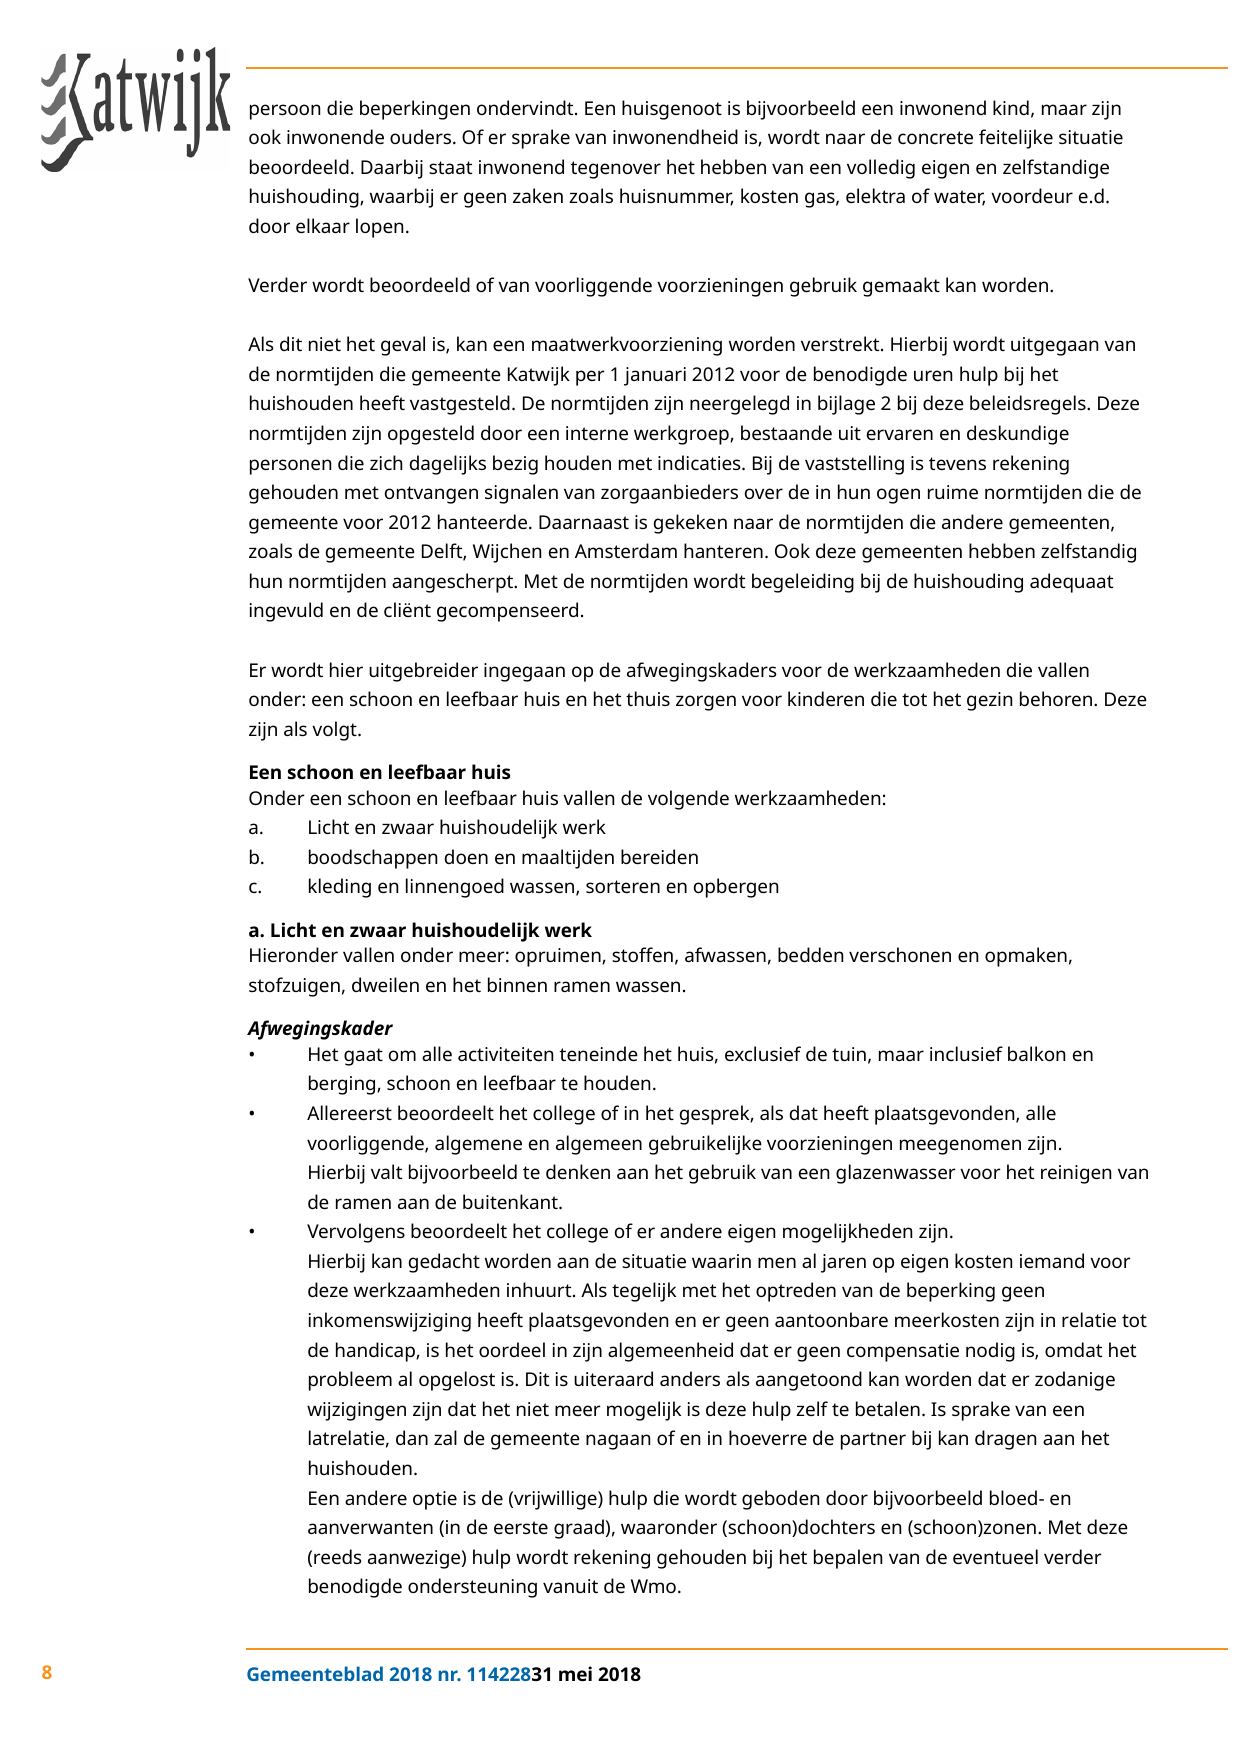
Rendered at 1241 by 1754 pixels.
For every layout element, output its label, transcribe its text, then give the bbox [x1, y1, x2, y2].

text Afwegingskader [248, 1015, 1152, 1041]
text Onder een schoon en leefbaar huis vallen de volgende werkzaamheden: [248, 785, 1152, 811]
list Vervolgens beoordeelt het college of er andere eigen mogelijkheden zijn. [248, 1218, 1152, 1244]
list Hierbij valt bijvoorbeeld te denken aan het gebruik van een glazenwasser voor het reinigen van de ramen aan de buitenkant. [248, 1159, 1152, 1214]
list Het gaat om alle activiteiten teneinde het huis, exclusief de tuin, maar inclusief balkon en berging, schoon en leefbaar te houden. [248, 1041, 1152, 1096]
text Hieronder vallen onder meer: opruimen, stoffen, afwassen, bedden verschonen en opmaken, stofzuigen, dweilen en het binnen ramen wassen. [248, 942, 1152, 998]
list boodschappen doen en maaltijden bereiden [248, 844, 1152, 870]
text a. Licht en zwaar huishoudelijk werk [248, 917, 1152, 942]
text Als dit niet het geval is, kan een maatwerkvoorziening worden verstrekt. Hierbij wordt uitgegaan van de normtijden die gemeente Katwijk per 1 januari 2012 voor de benodigde uren hulp bij het huishouden heeft vastgesteld. De normtijden zijn neergelegd in bijlage 2 bij deze beleidsregels. Deze normtijden zijn opgesteld door een interne werkgroep, bestaande uit ervaren en deskundige personen die zich dagelijks bezig houden met indicaties. Bij de vaststelling is tevens rekening gehouden met ontvangen signalen van zorgaanbieders over de in hun ogen ruime normtijden die de gemeente voor 2012 hanteerde. Daarnaast is gekeken naar de normtijden die andere gemeenten, zoals de gemeente Delft, Wijchen en Amsterdam hanteren. Ook deze gemeenten hebben zelfstandig hun normtijden aangescherpt. Met de normtijden wordt begeleiding bij de huishouding adequaat ingevuld en de cliënt gecompenseerd. [248, 331, 1152, 623]
list Licht en zwaar huishoudelijk werk [248, 814, 1152, 840]
text Een schoon en leefbaar huis [248, 759, 1152, 785]
picture [41, 47, 231, 172]
list kleding en linnengoed wassen, sorteren en opbergen [248, 874, 1152, 899]
text persoon die beperkingen ondervindt. Een huisgenoot is bijvoorbeeld een inwonend kind, maar zijn ook inwonende ouders. Of er sprake van inwonendheid is, wordt naar de concrete feitelijke situatie beoordeeld. Daarbij staat inwonend tegenover het hebben van een volledig eigen en zelfstandige huishouding, waarbij er geen zaken zoals huisnummer, kosten gas, elektra of water, voordeur e.d. door elkaar lopen. [248, 95, 1152, 239]
text Er wordt hier uitgebreider ingegaan op de afwegingskaders voor de werkzaamheden die vallen onder: een schoon en leefbaar huis en het thuis zorgen voor kinderen die tot het gezin behoren. Deze zijn als volgt. [248, 657, 1152, 742]
list Hierbij kan gedacht worden aan de situatie waarin men al jaren op eigen kosten iemand voor deze werkzaamheden inhuurt. Als tegelijk met het optreden van de beperking geen inkomenswijziging heeft plaatsgevonden en er geen aantoonbare meerkosten zijn in relatie tot de handicap, is het oordeel in zijn algemeenheid dat er geen compensatie nodig is, omdat het probleem al opgelost is. Dit is uiteraard anders als aangetoond kan worden dat er zodanige wijzigingen zijn dat het niet meer mogelijk is deze hulp zelf te betalen. Is sprake van een latrelatie, dan zal de gemeente nagaan of en in hoeverre de partner bij kan dragen aan het huishouden. [248, 1248, 1152, 1481]
list Allereerst beoordeelt het college of in het gesprek, als dat heeft plaatsgevonden, alle voorliggende, algemene en algemeen gebruikelijke voorzieningen meegenomen zijn. [248, 1100, 1152, 1155]
text Verder wordt beoordeeld of van voorliggende voorzieningen gebruik gemaakt kan worden. [248, 272, 1152, 298]
list Een andere optie is de (vrijwillige) hulp die wordt geboden door bijvoorbeeld bloed- en aanverwanten (in de eerste graad), waaronder (schoon)dochters en (schoon)zonen. Met deze (reeds aanwezige) hulp wordt rekening gehouden bij het bepalen van de eventueel verder benodigde ondersteuning vanuit de Wmo. [248, 1485, 1152, 1599]
